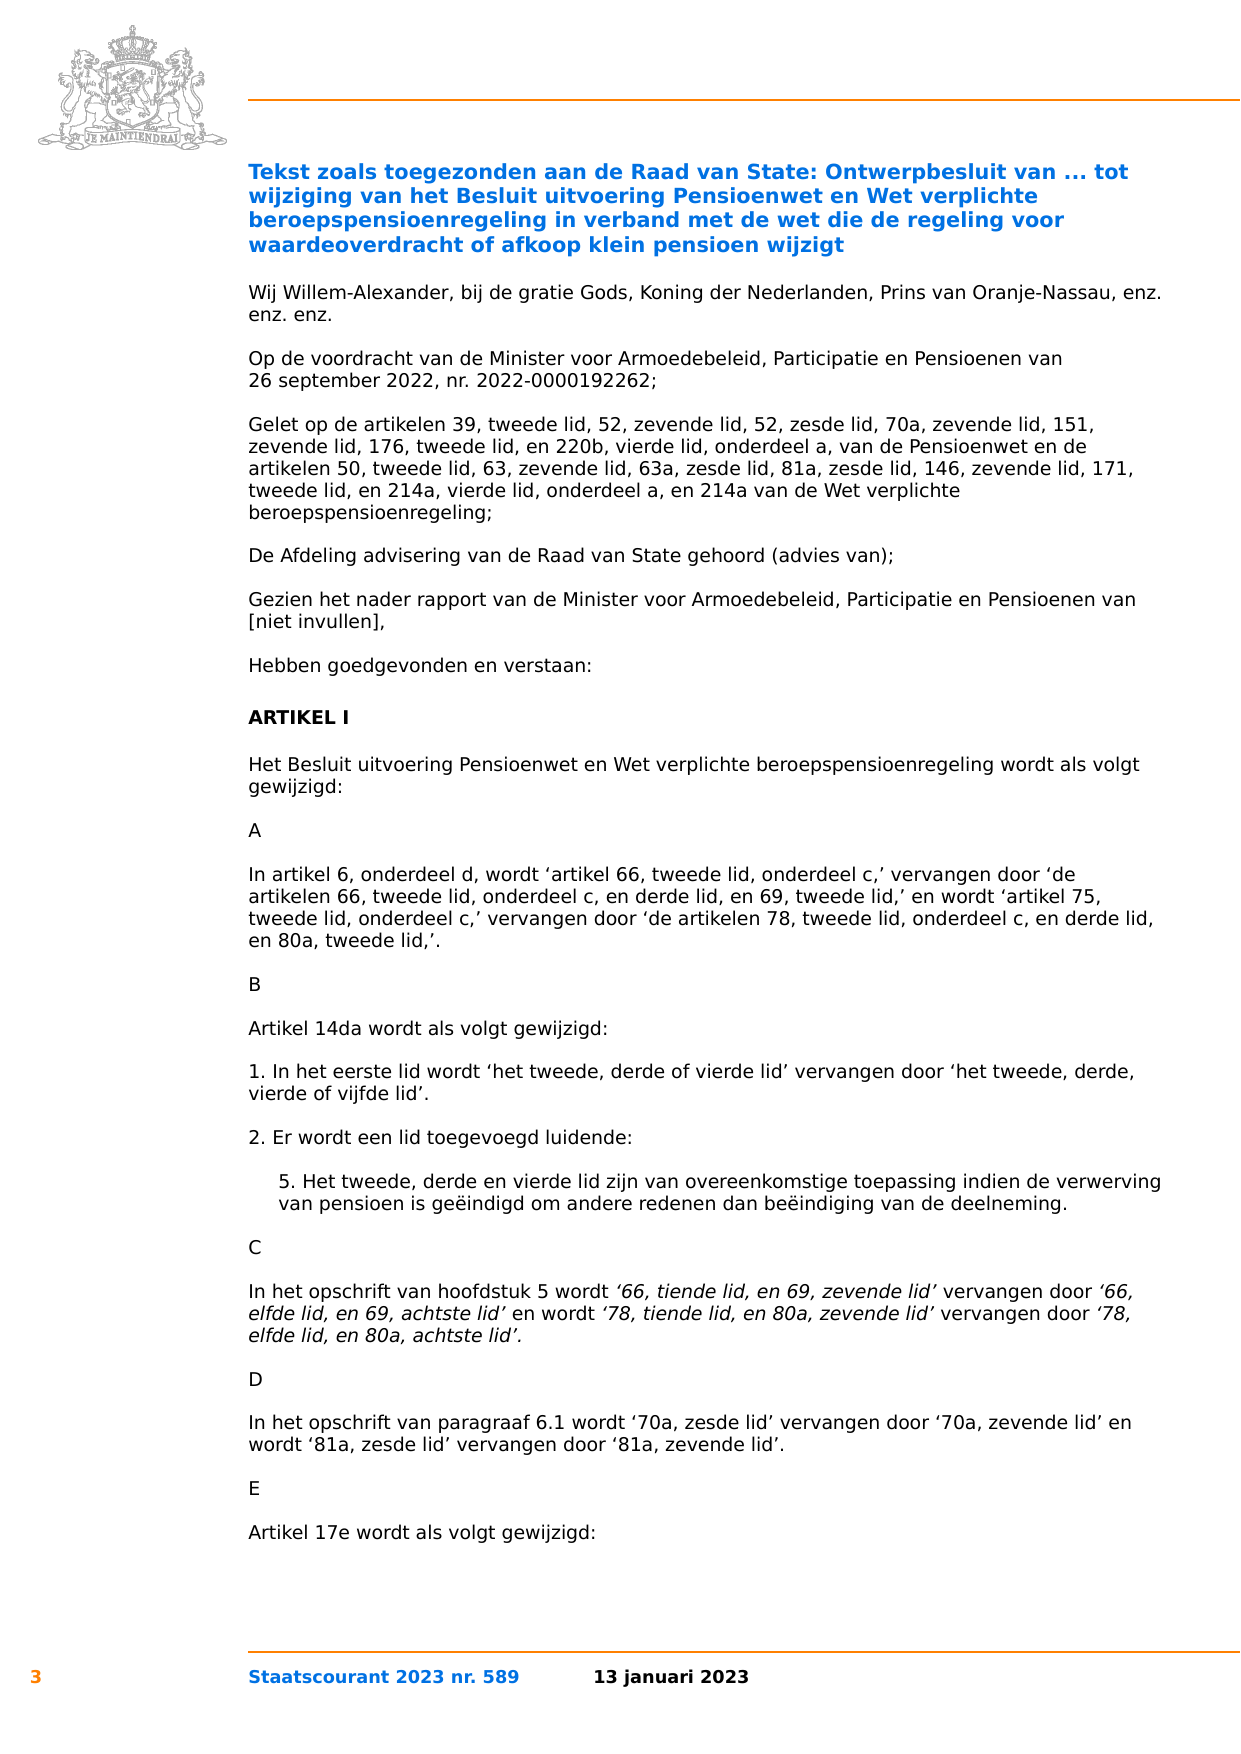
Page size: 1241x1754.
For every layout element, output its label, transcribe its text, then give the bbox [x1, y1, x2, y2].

text E [248, 1478, 1163, 1500]
text Gezien het nader rapport van de Minister voor Armoedebeleid, Participatie en Pensioenen van [niet invullen], [248, 589, 1163, 633]
text Wij Willem-Alexander, bij de gratie Gods, Koning der Nederlanden, Prins van Oranje-Nassau, enz. enz. enz. [248, 282, 1163, 326]
text A [248, 820, 1163, 842]
text De Afdeling advisering van de Raad van State gehoord (advies van); [248, 545, 1163, 567]
text C [248, 1237, 1163, 1259]
text B [248, 973, 1163, 996]
text In het opschrift van paragraaf 6.1 wordt ‘70a, zesde lid’ vervangen door ‘70a, zevende lid’ en wordt ‘81a, zesde lid’ vervangen door ‘81a, zevende lid’. [248, 1412, 1163, 1456]
text Artikel 14da wordt als volgt gewijzigd: [248, 1017, 1163, 1039]
text 5. Het tweede, derde en vierde lid zijn van overeenkomstige toepassing indien de verwerving van pensioen is geëindigd om andere redenen dan beëindiging van de deelneming. [278, 1171, 1163, 1215]
text D [248, 1368, 1163, 1390]
text Gelet op de artikelen 39, tweede lid, 52, zevende lid, 52, zesde lid, 70a, zevende lid, 151, zevende lid, 176, tweede lid, en 220b, vierde lid, onderdeel a, van de Pensioenwet en de artikelen 50, tweede lid, 63, zevende lid, 63a, zesde lid, 81a, zesde lid, 146, zevende lid, 171, tweede lid, en 214a, vierde lid, onderdeel a, en 214a van de Wet verplichte beroepspensioenregeling; [248, 414, 1163, 523]
text Op de voordracht van de Minister voor Armoedebeleid, Participatie en Pensioenen van 26 september 2022, nr. 2022-0000192262; [248, 348, 1163, 392]
text In artikel 6, onderdeel d, wordt ‘artikel 66, tweede lid, onderdeel c,’ vervangen door ‘de artikelen 66, tweede lid, onderdeel c, en derde lid, en 69, tweede lid,’ en wordt ‘artikel 75, tweede lid, onderdeel c,’ vervangen door ‘de artikelen 78, tweede lid, onderdeel c, en derde lid, en 80a, tweede lid,’. [248, 864, 1163, 952]
subtitle Tekst zoals toegezonden aan de Raad van State: Ontwerpbesluit van ... tot wijziging van het Besluit uitvoering Pensioenwet en Wet verplichte beroepspensioenregeling in verband met de wet die de regeling voor waardeoverdracht of afkoop klein pensioen wijzigt [248, 160, 1163, 257]
text Artikel 17e wordt als volgt gewijzigd: [248, 1522, 1163, 1544]
picture [38, 25, 227, 150]
subtitle ARTIKEL I [248, 707, 1163, 729]
text 2. Er wordt een lid toegevoegd luidende: [248, 1127, 1163, 1149]
text 1. In het eerste lid wordt ‘het tweede, derde of vierde lid’ vervangen door ‘het tweede, derde, vierde of vijfde lid’. [248, 1061, 1163, 1105]
text In het opschrift van hoofdstuk 5 wordt ‘66, tiende lid, en 69, zevende lid’ vervangen door ‘66, elfde lid, en 69, achtste lid’ en wordt ‘78, tiende lid, en 80a, zevende lid’ vervangen door ‘78, elfde lid, en 80a, achtste lid’. [248, 1281, 1163, 1347]
text Het Besluit uitvoering Pensioenwet en Wet verplichte beroepspensioenregeling wordt als volgt gewijzigd: [248, 754, 1163, 798]
text Hebben goedgevonden en verstaan: [248, 655, 1163, 677]
